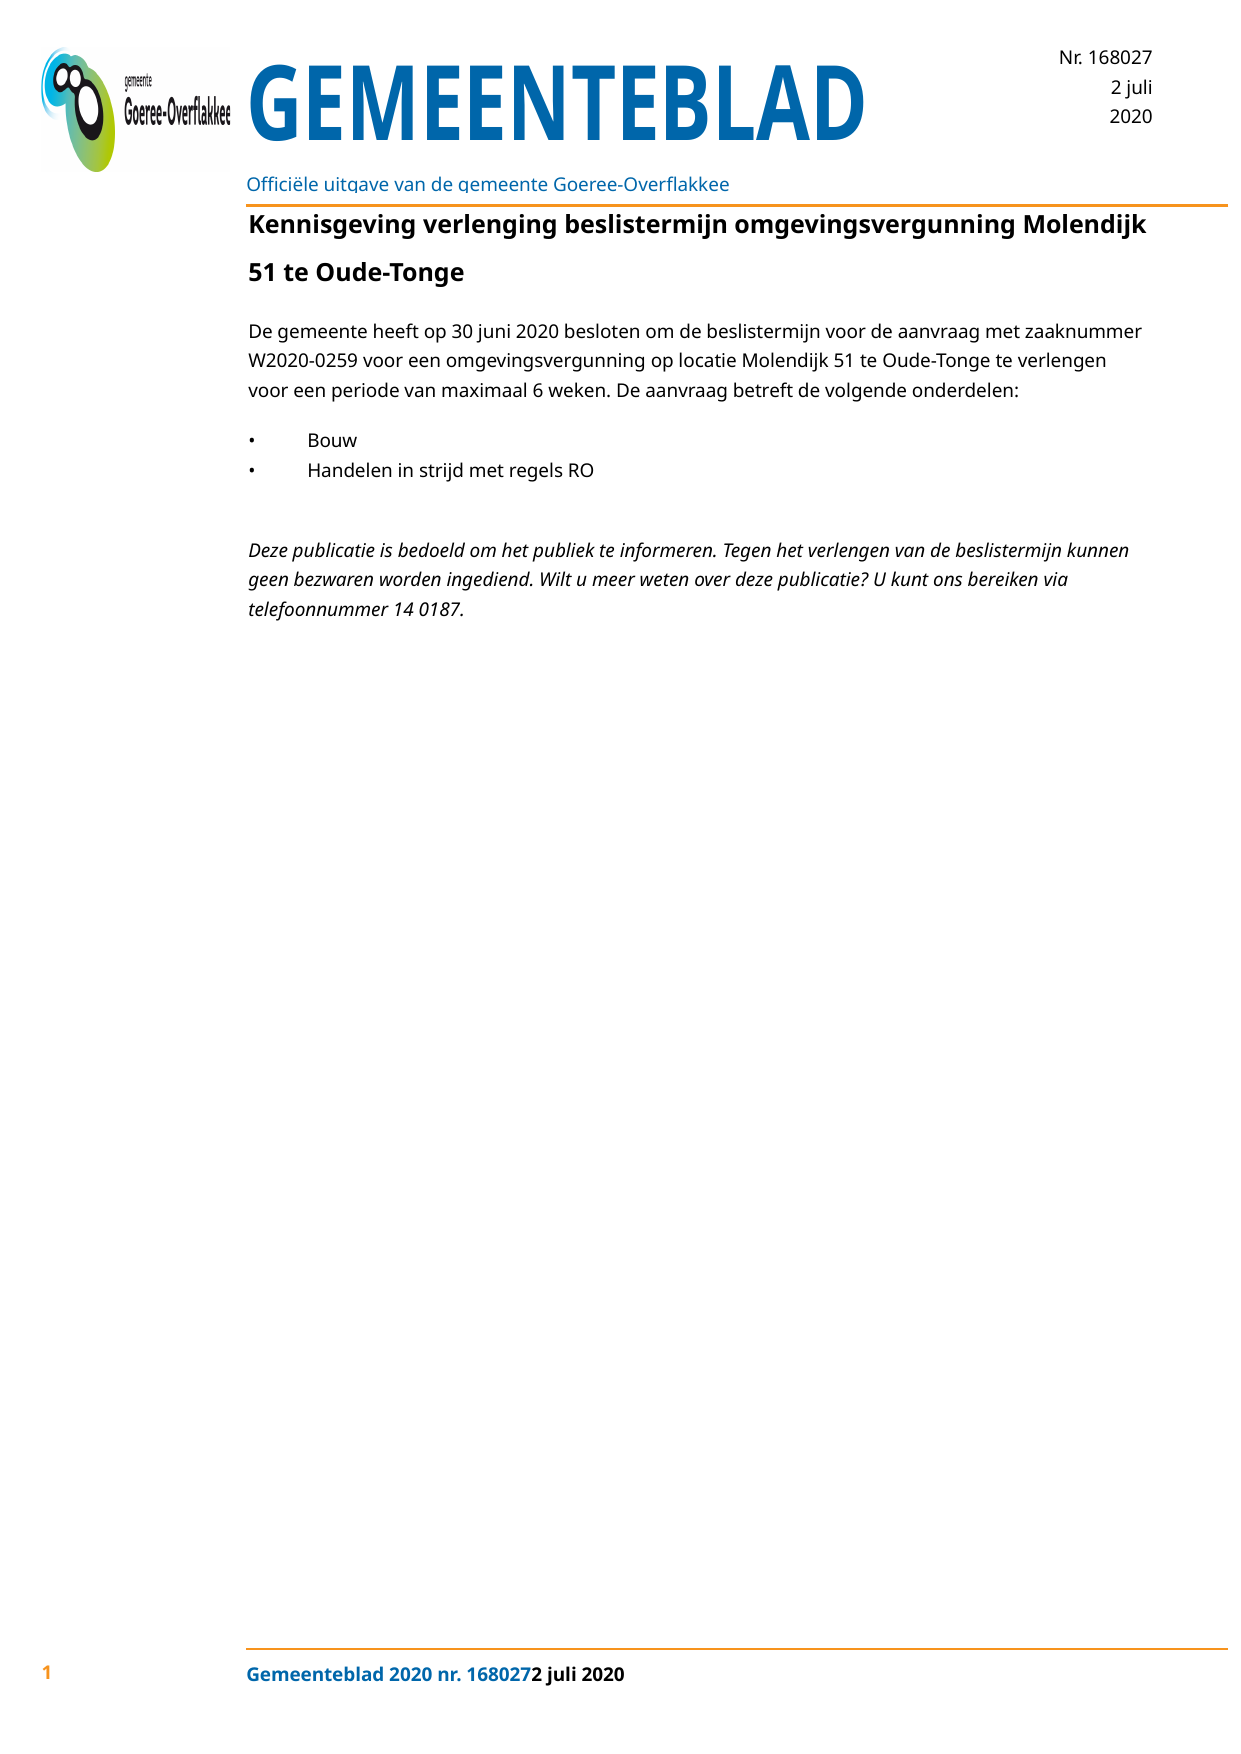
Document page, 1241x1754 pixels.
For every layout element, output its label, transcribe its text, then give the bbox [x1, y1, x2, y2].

text De gemeente heeft op 30 juni 2020 besloten om de beslistermijn voor de aanvraag met zaaknummer W2020-0259 voor een omgevingsvergunning op locatie Molendijk 51 te Oude-Tonge te verlengen voor een periode van maximaal 6 weken. De aanvraag betreft de volgende onderdelen: [248, 318, 1152, 403]
text Kennisgeving verlenging beslistermijn omgevingsvergunning Molendijk 51 te Oude-Tonge [248, 207, 1152, 288]
text Deze publicatie is bedoeld om het publiek te informeren. Tegen het verlengen van de beslistermijn kunnen geen bezwaren worden ingediend. Wilt u meer weten over deze publicatie? U kunt ons bereiken via telefoonnummer 14 0187. [248, 537, 1152, 622]
list Handelen in strijd met regels RO [248, 457, 1152, 483]
list Bouw [248, 427, 1152, 453]
picture [41, 47, 231, 172]
